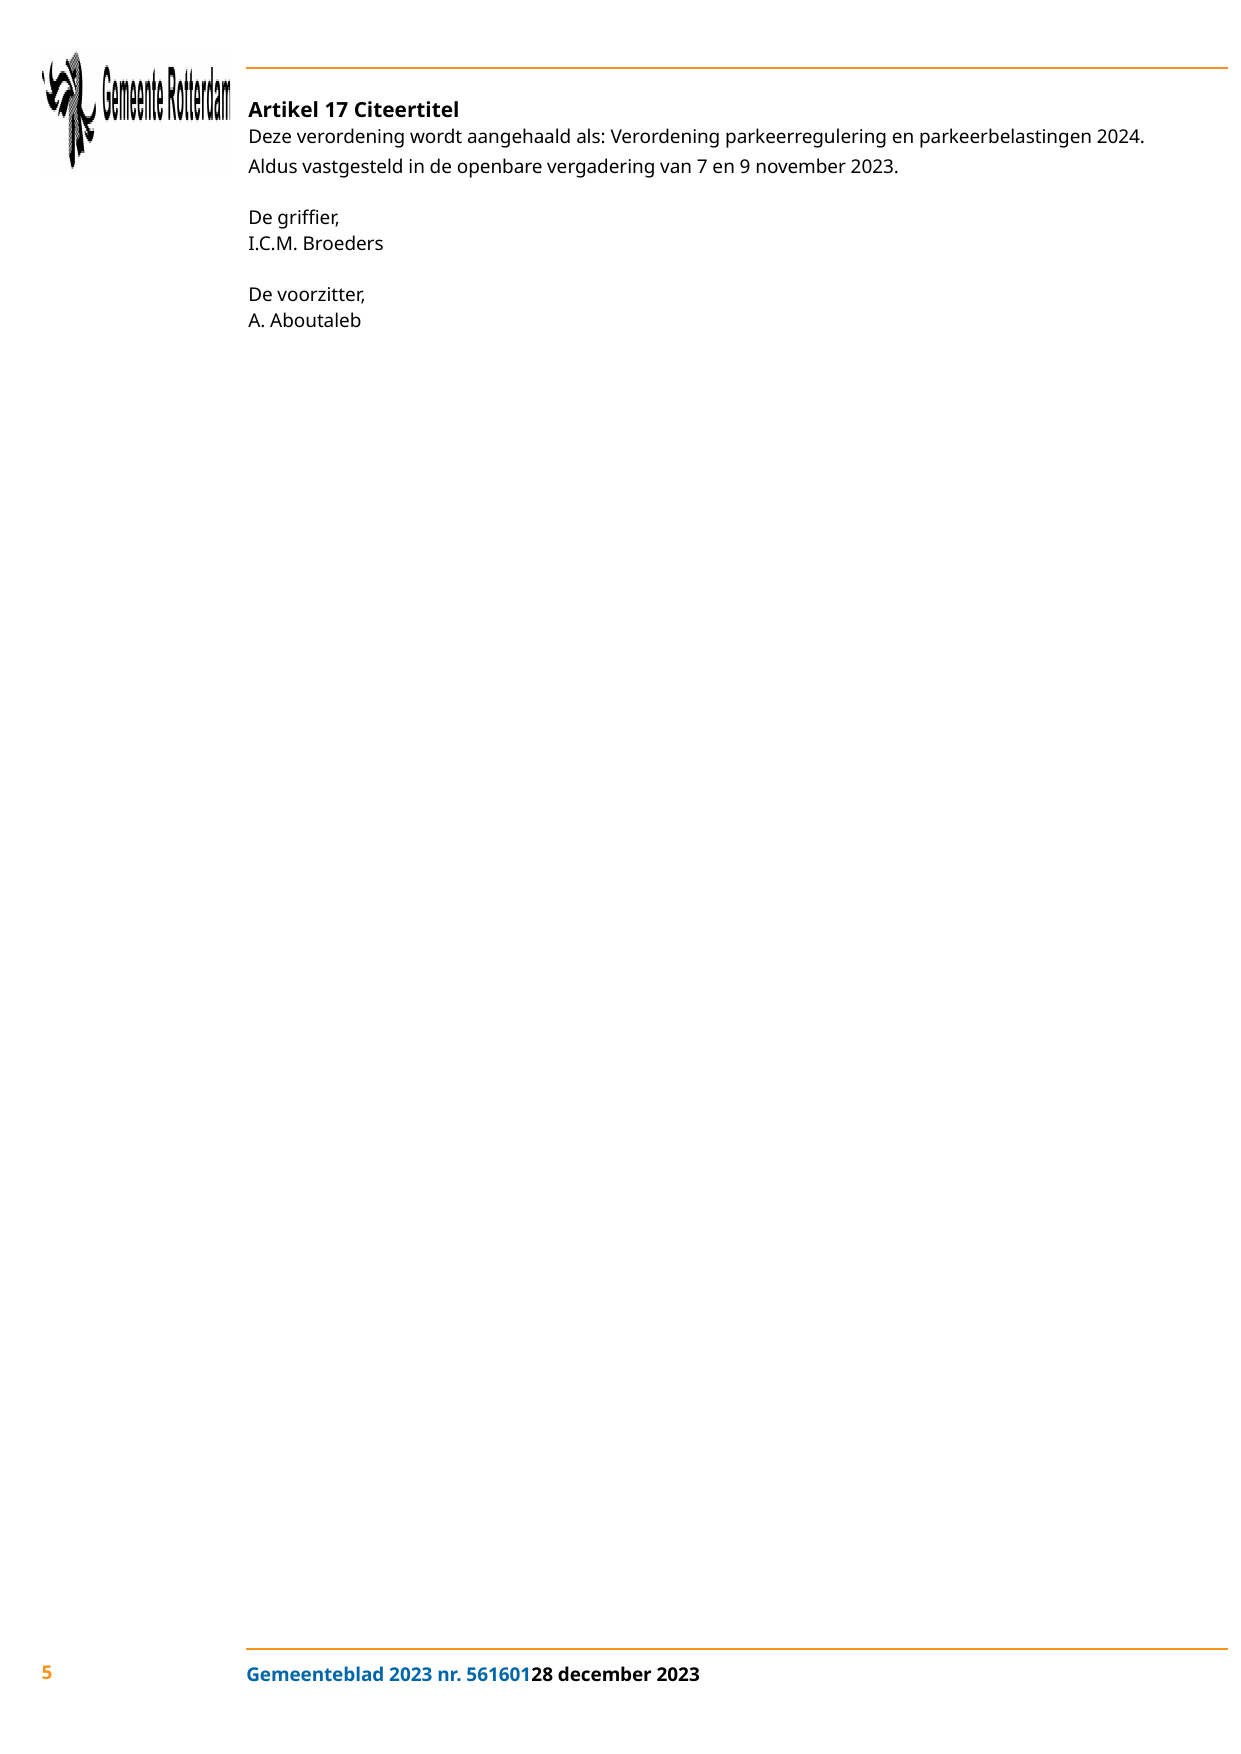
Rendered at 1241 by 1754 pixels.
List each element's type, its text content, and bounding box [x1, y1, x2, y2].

picture [41, 47, 231, 172]
text Artikel 17 Citeertitel [248, 95, 1152, 123]
text Aldus vastgesteld in de openbare vergadering van 7 en 9 november 2023. [248, 153, 1152, 178]
text I.C.M. Broeders [248, 230, 1152, 256]
text De griffier, [248, 204, 1152, 230]
text De voorzitter, [248, 281, 1152, 307]
text Deze verordening wordt aangehaald als: Verordening parkeerregulering en parkeerbelastingen 2024. [248, 123, 1152, 149]
text A. Aboutaleb [248, 307, 1152, 333]
